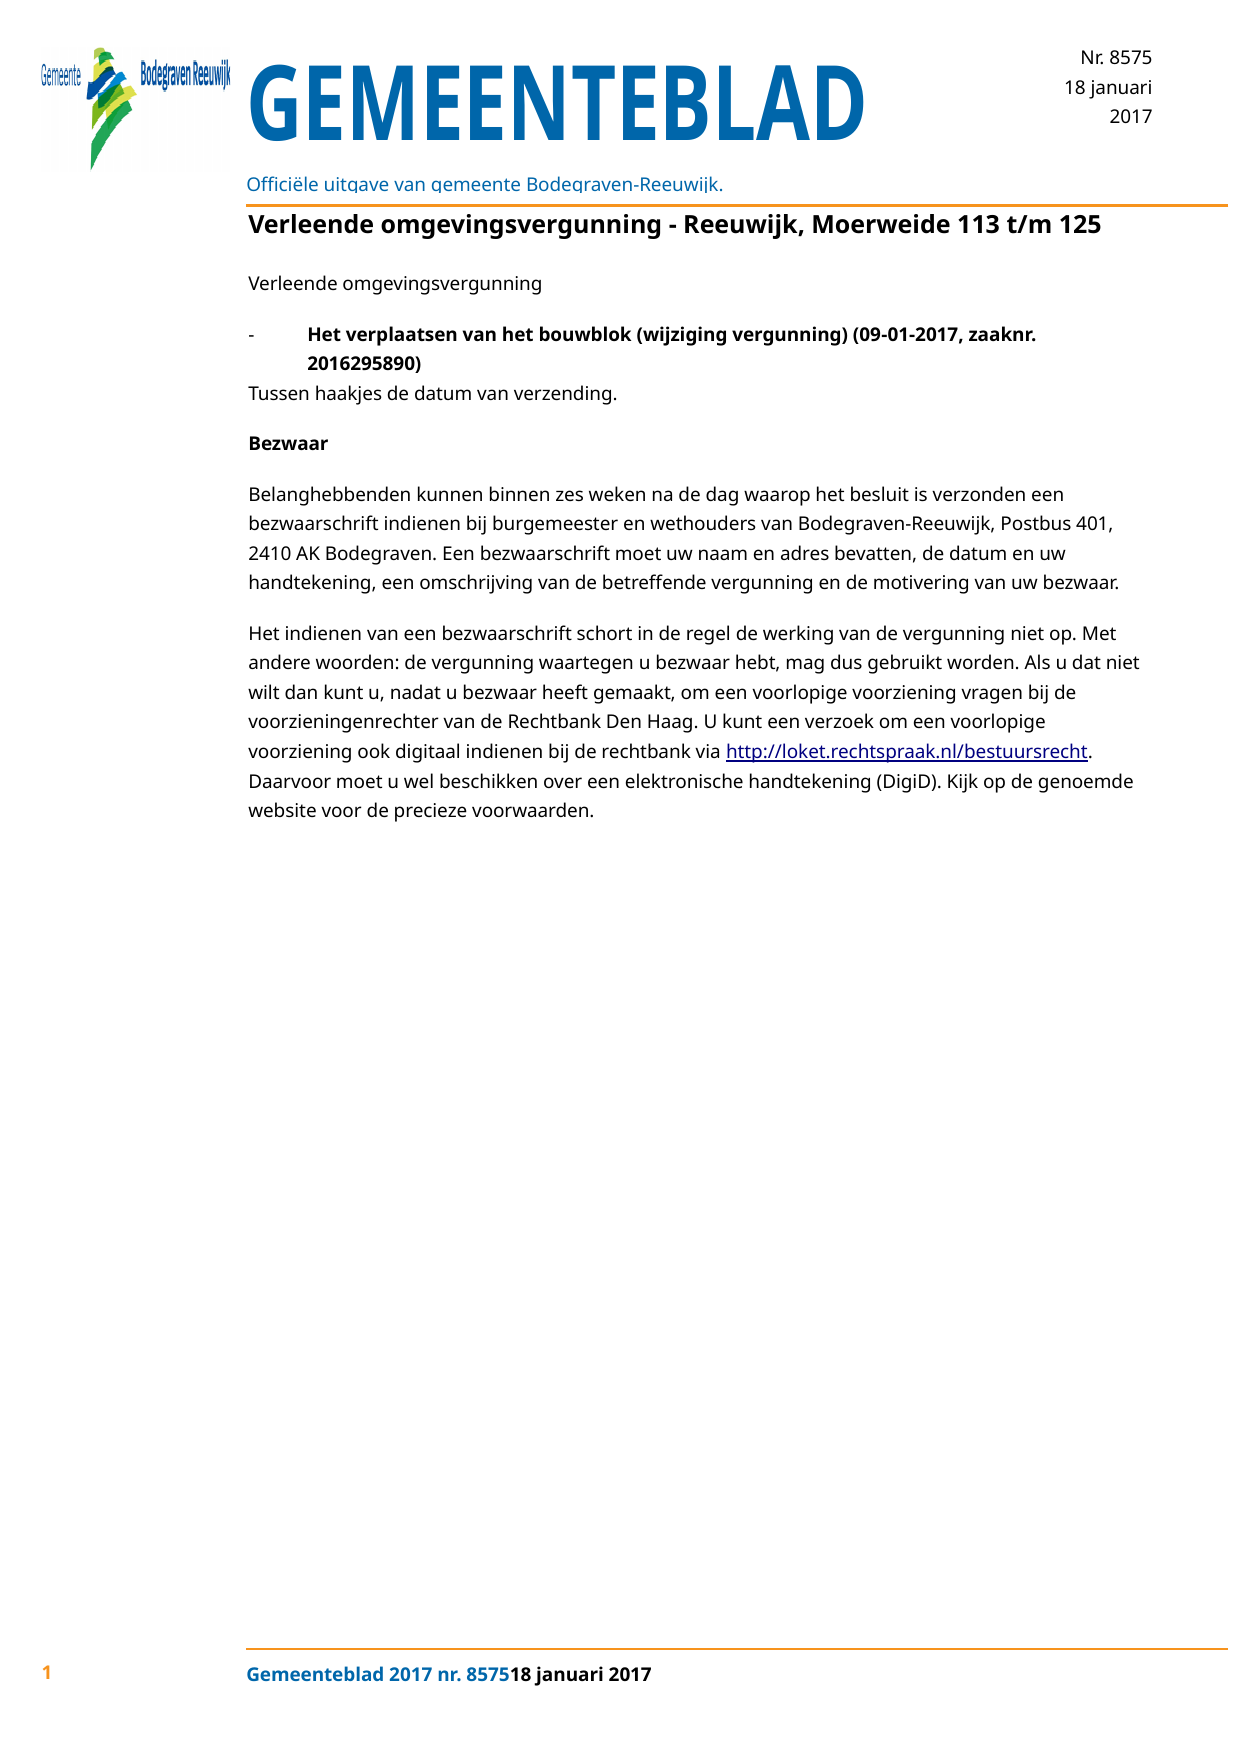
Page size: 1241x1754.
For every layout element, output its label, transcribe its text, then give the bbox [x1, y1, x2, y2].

text Verleende omgevingsvergunning [248, 270, 1152, 296]
text Belanghebbenden kunnen binnen zes weken na de dag waarop het besluit is verzonden een bezwaarschrift indienen bij burgemeester en wethouders van Bodegraven-Reeuwijk, Postbus 401, 2410 AK Bodegraven. Een bezwaarschrift moet uw naam en adres bevatten, de datum en uw handtekening, een omschrijving van de betreffende vergunning en de motivering van uw bezwaar. [248, 481, 1152, 595]
picture [41, 47, 231, 172]
text Bezwaar [248, 430, 1152, 456]
list Het verplaatsen van het bouwblok (wijziging vergunning) (09‑01‑2017, zaaknr. 2016295890) [248, 321, 1152, 376]
text Tussen haakjes de datum van verzending. [248, 380, 1152, 406]
text Verleende omgevingsvergunning - Reeuwijk, Moerweide 113 t/m 125 [248, 207, 1152, 241]
text Het indienen van een bezwaarschrift schort in de regel de werking van de vergunning niet op. Met andere woorden: de vergunning waartegen u bezwaar hebt, mag dus gebruikt worden. Als u dat niet wilt dan kunt u, nadat u bezwaar heeft gemaakt, om een voorlopige voorziening vragen bij de voorzieningenrechter van de Rechtbank Den Haag. U kunt een verzoek om een voorlopige voorziening ook digitaal indienen bij de rechtbank via http://loket.rechtspraak.nl/bestuursrecht. Daarvoor moet u wel beschikken over een elektronische handtekening (DigiD). Kijk op de genoemde website voor de precieze voorwaarden. [248, 620, 1152, 823]
